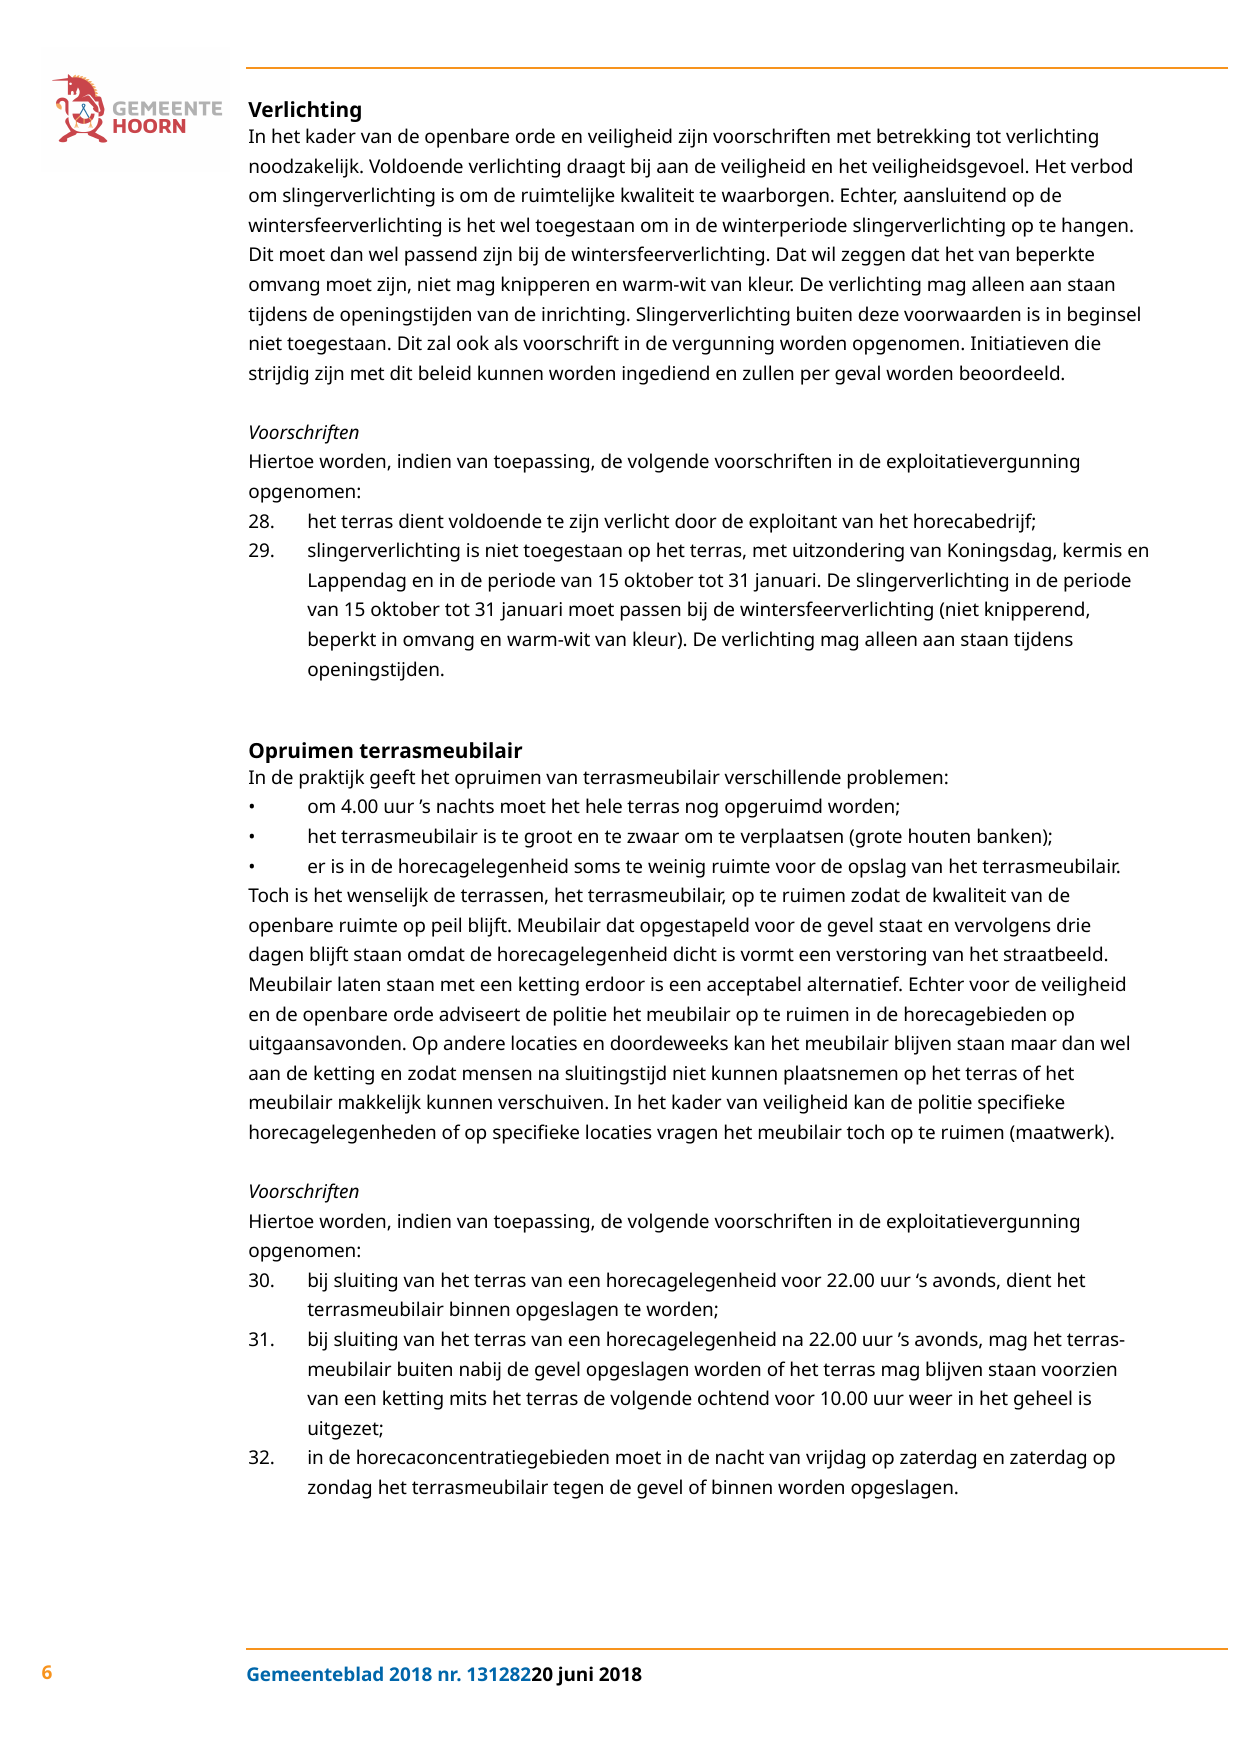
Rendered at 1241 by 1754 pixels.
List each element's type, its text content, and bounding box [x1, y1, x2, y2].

text Hiertoe worden, indien van toepassing, de volgende voorschriften in de exploitatievergunning opgenomen: [248, 1208, 1152, 1263]
text In het kader van de openbare orde en veiligheid zijn voorschriften met betrekking tot verlichting noodzakelijk. Voldoende verlichting draagt bij aan de veiligheid en het veiligheidsgevoel. Het verbod om slingerverlichting is om de ruimtelijke kwaliteit te waarborgen. Echter, aansluitend op de wintersfeerverlichting is het wel toegestaan om in de winterperiode slingerverlichting op te hangen. Dit moet dan wel passend zijn bij de wintersfeerverlichting. Dat wil zeggen dat het van beperkte omvang moet zijn, niet mag knipperen en warm-wit van kleur. De verlichting mag alleen aan staan tijdens de openingstijden van de inrichting. Slingerverlichting buiten deze voorwaarden is in beginsel niet toegestaan. Dit zal ook als voorschrift in de vergunning worden opgenomen. Initiatieven die strijdig zijn met dit beleid kunnen worden ingediend en zullen per geval worden beoordeeld. [248, 123, 1152, 386]
list om 4.00 uur ’s nachts moet het hele terras nog opgeruimd worden; [248, 794, 1152, 819]
text Voorschriften [248, 419, 1152, 445]
picture [41, 47, 231, 172]
list bij sluiting van het terras van een horecagelegenheid voor 22.00 uur ‘s avonds, dient het terrasmeubilair binnen opgeslagen te worden; [248, 1267, 1152, 1322]
text Opruimen terrasmeubilair [248, 736, 1152, 764]
list bij sluiting van het terras van een horecagelegenheid na 22.00 uur ’s avonds, mag het terras-meubilair buiten nabij de gevel opgeslagen worden of het terras mag blijven staan voorzien van een ketting mits het terras de volgende ochtend voor 10.00 uur weer in het geheel is uitgezet; [248, 1326, 1152, 1441]
list in de horecaconcentratiegebieden moet in de nacht van vrijdag op zaterdag en zaterdag op zondag het terrasmeubilair tegen de gevel of binnen worden opgeslagen. [248, 1444, 1152, 1500]
list er is in de horecagelegenheid soms te weinig ruimte voor de opslag van het terrasmeubilair. [248, 853, 1152, 879]
text Toch is het wenselijk de terrassen, het terrasmeubilair, op te ruimen zodat de kwaliteit van de openbare ruimte op peil blijft. Meubilair dat opgestapeld voor de gevel staat en vervolgens drie dagen blijft staan omdat de horecagelegenheid dicht is vormt een verstoring van het straatbeeld. [248, 882, 1152, 967]
text Voorschriften [248, 1178, 1152, 1204]
list slingerverlichting is niet toegestaan op het terras, met uitzondering van Koningsdag, kermis en Lappendag en in de periode van 15 oktober tot 31 januari. De slingerverlichting in de periode van 15 oktober tot 31 januari moet passen bij de wintersfeerverlichting (niet knipperend, beperkt in omvang en warm-wit van kleur). De verlichting mag alleen aan staan tijdens openingstijden. [248, 537, 1152, 681]
list het terras dient voldoende te zijn verlicht door de exploitant van het horecabedrijf; [248, 508, 1152, 533]
text Meubilair laten staan met een ketting erdoor is een acceptabel alternatief. Echter voor de veiligheid en de openbare orde adviseert de politie het meubilair op te ruimen in de horecagebieden op uitgaansavonden. Op andere locaties en doordeweeks kan het meubilair blijven staan maar dan wel aan de ketting en zodat mensen na sluitingstijd niet kunnen plaatsnemen op het terras of het meubilair makkelijk kunnen verschuiven. In het kader van veiligheid kan de politie specifieke horecagelegenheden of op specifieke locaties vragen het meubilair toch op te ruimen (maatwerk). [248, 971, 1152, 1145]
text Hiertoe worden, indien van toepassing, de volgende voorschriften in de exploitatievergunning opgenomen: [248, 449, 1152, 504]
text In de praktijk geeft het opruimen van terrasmeubilair verschillende problemen: [248, 764, 1152, 790]
list het terrasmeubilair is te groot en te zwaar om te verplaatsen (grote houten banken); [248, 823, 1152, 849]
text Verlichting [248, 95, 1152, 123]
